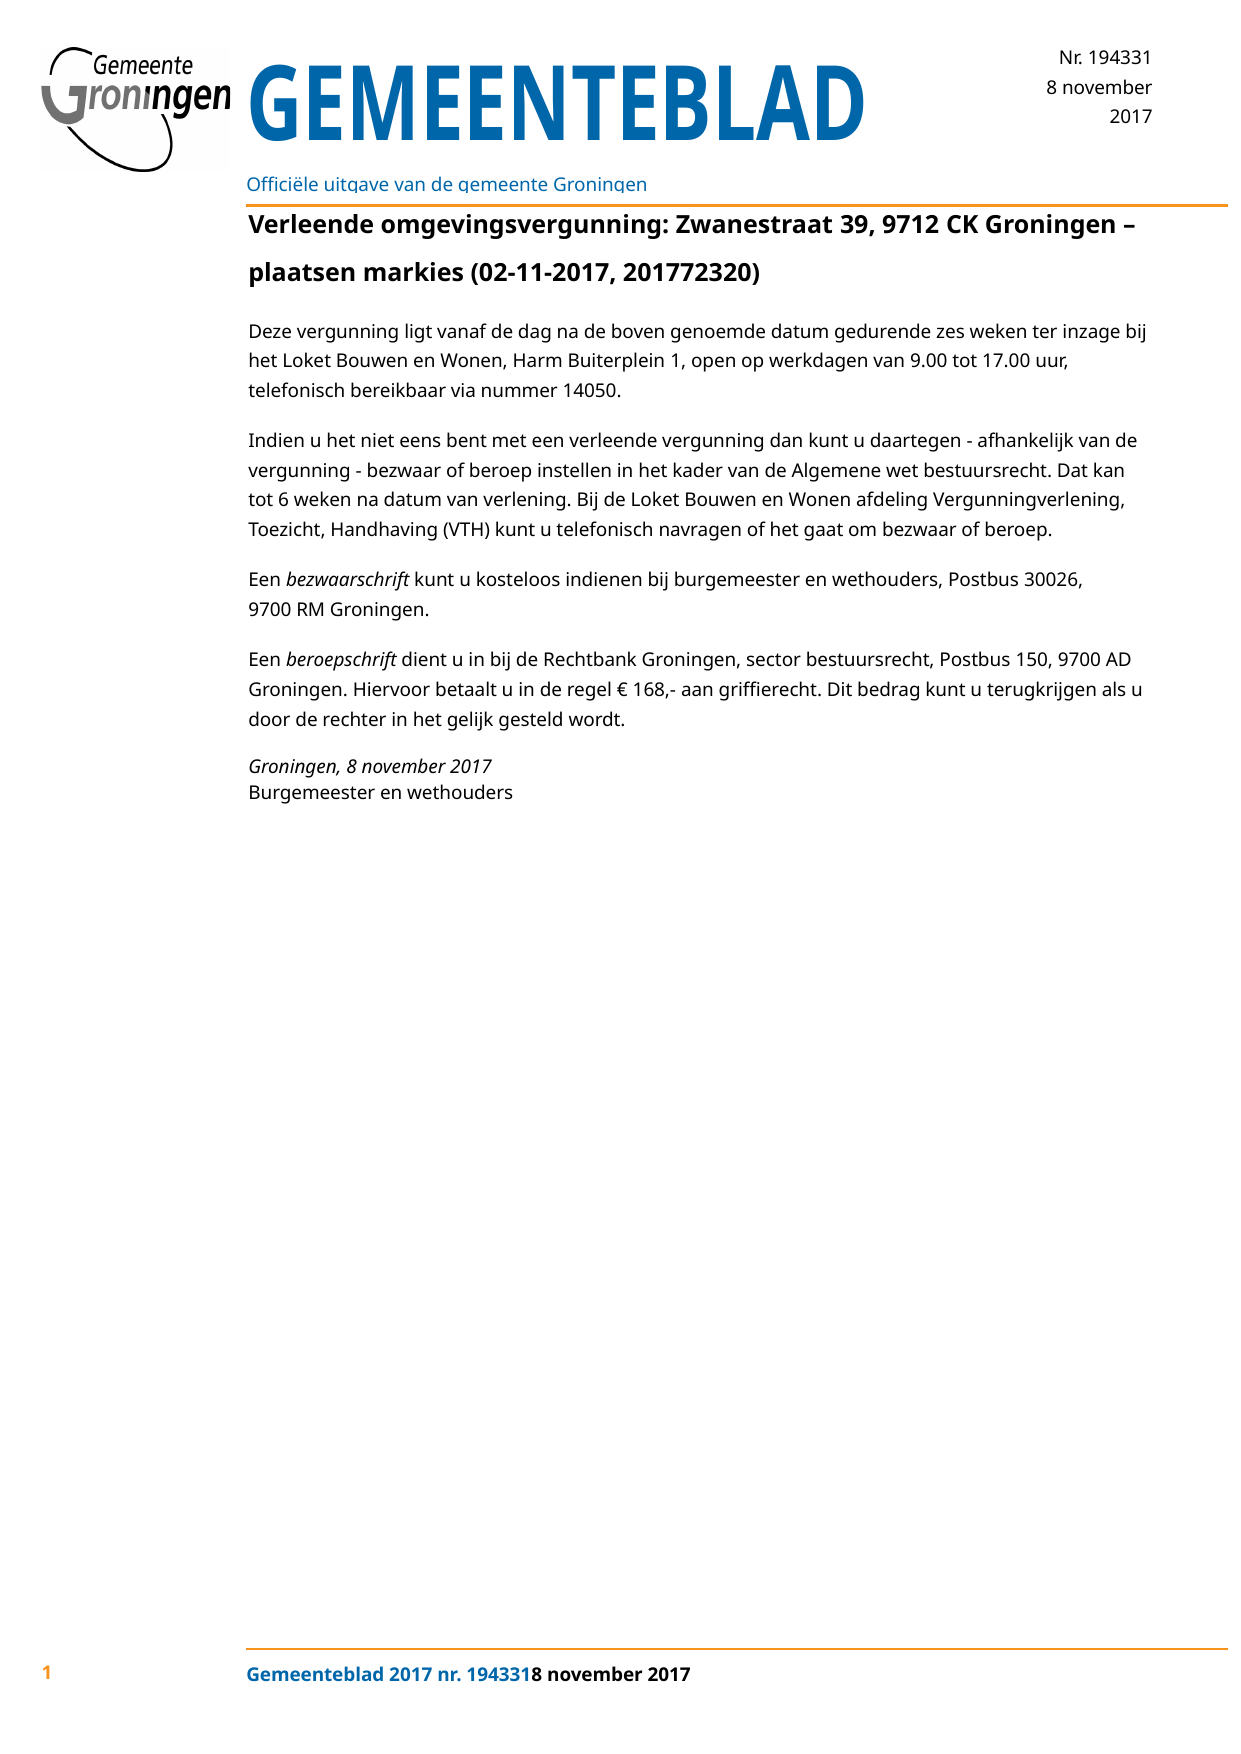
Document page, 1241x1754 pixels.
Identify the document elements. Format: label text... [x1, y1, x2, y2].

text Groningen, 8 november 2017 [248, 754, 1152, 779]
text Een beroepschrift dient u in bij de Rechtbank Groningen, sector bestuursrecht, Postbus 150, 9700 AD Groningen. Hiervoor betaalt u in de regel € 168,- aan griffierecht. Dit bedrag kunt u terugkrijgen als u door de rechter in het gelijk gesteld wordt. [248, 647, 1152, 732]
text Verleende omgevingsvergunning: Zwanestraat 39, 9712 CK Groningen – plaatsen markies (02-11-2017, 201772320) [248, 207, 1152, 288]
text Burgemeester en wethouders [248, 779, 1152, 805]
picture [41, 47, 231, 172]
text Een bezwaarschrift kunt u kosteloos indienen bij burgemeester en wethouders, Postbus 30026, 9700 RM Groningen. [248, 567, 1152, 622]
text Deze vergunning ligt vanaf de dag na de boven genoemde datum gedurende zes weken ter inzage bij het Loket Bouwen en Wonen, Harm Buiterplein 1, open op werkdagen van 9.00 tot 17.00 uur, telefonisch bereikbaar via nummer 14050. [248, 318, 1152, 403]
text Indien u het niet eens bent met een verleende vergunning dan kunt u daartegen - afhankelijk van de vergunning - bezwaar of beroep instellen in het kader van de Algemene wet bestuursrecht. Dat kan tot 6 weken na datum van verlening. Bij de Loket Bouwen en Wonen afdeling Vergunningverlening, Toezicht, Handhaving (VTH) kunt u telefonisch navragen of het gaat om bezwaar of beroep. [248, 427, 1152, 542]
